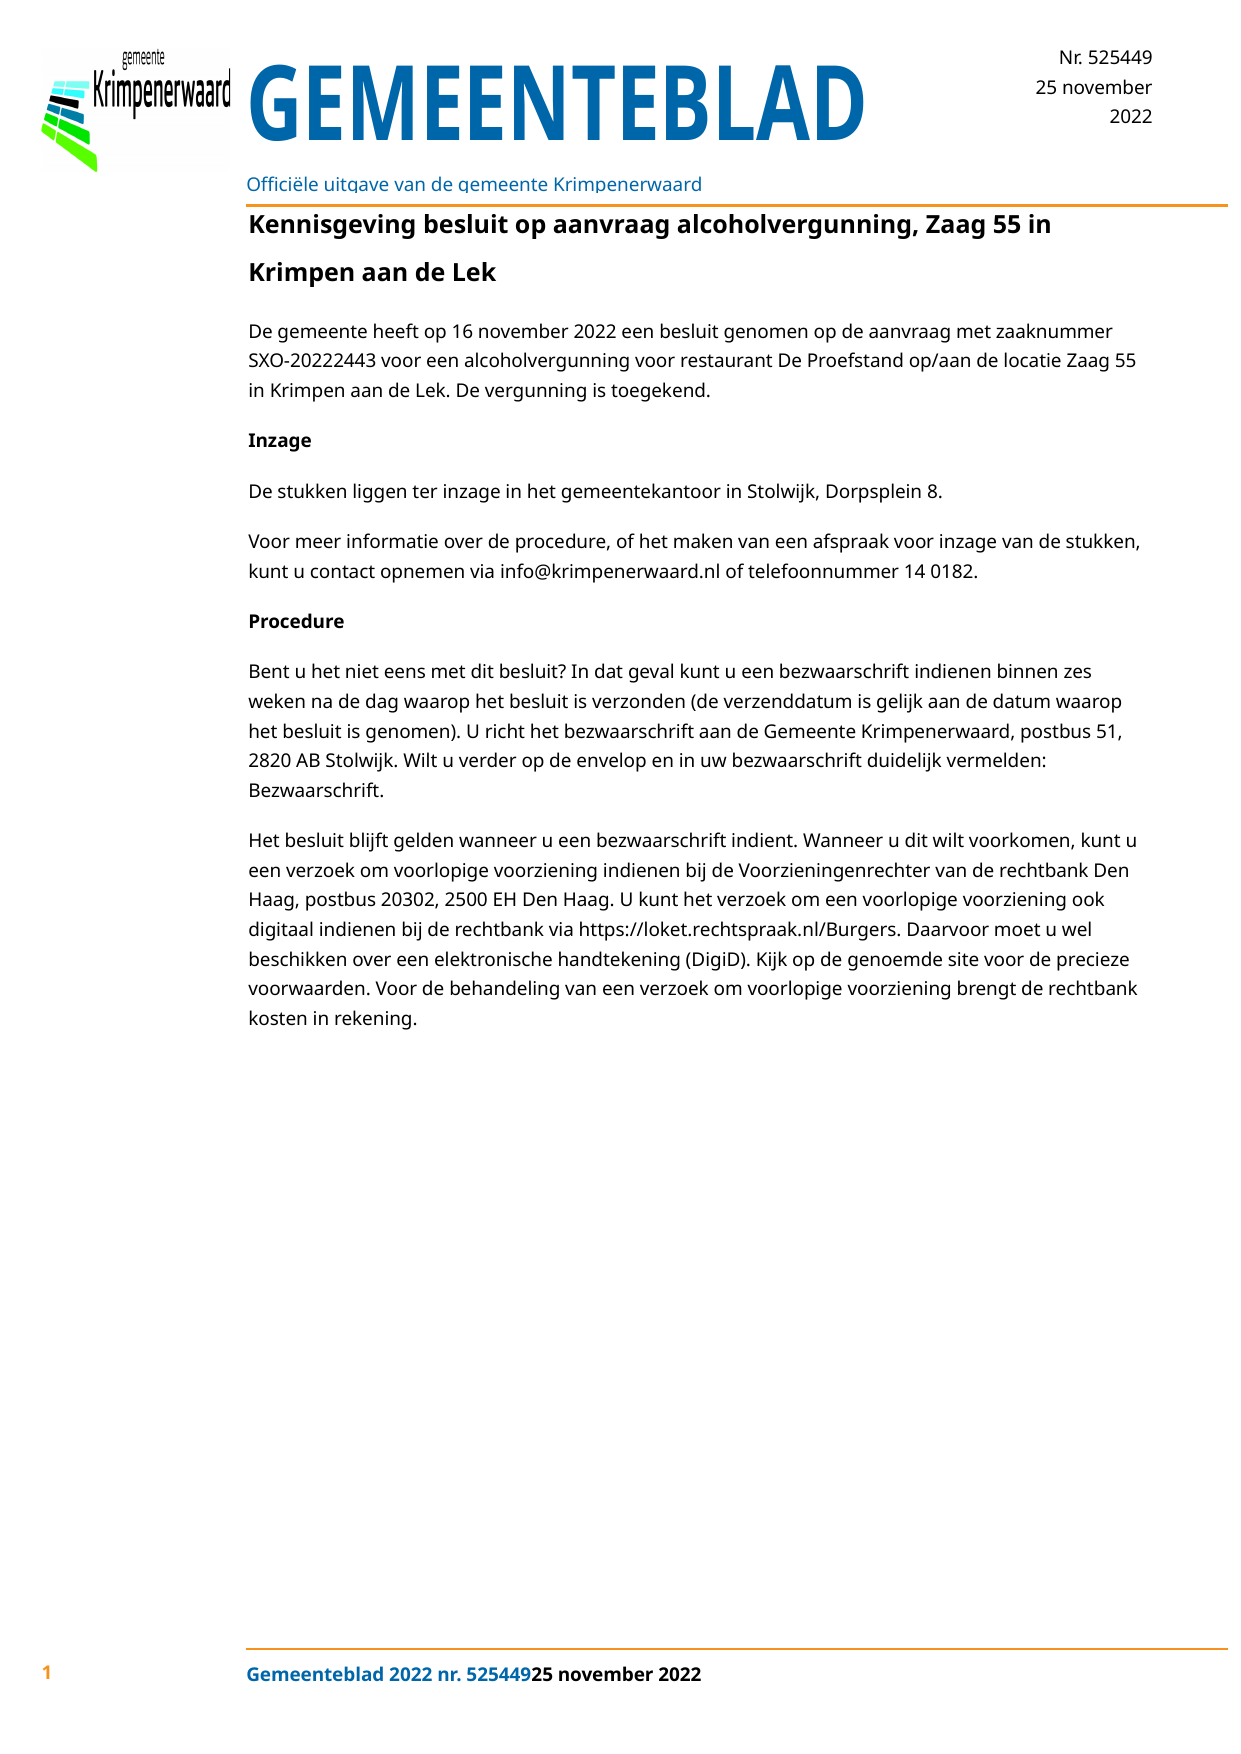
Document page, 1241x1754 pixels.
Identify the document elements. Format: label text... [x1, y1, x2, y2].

picture [41, 47, 231, 172]
text Kennisgeving besluit op aanvraag alcoholvergunning, Zaag 55 in Krimpen aan de Lek [248, 207, 1152, 288]
text De gemeente heeft op 16 november 2022 een besluit genomen op de aanvraag met zaaknummer SXO-20222443 voor een alcoholvergunning voor restaurant De Proefstand op/aan de locatie Zaag 55 in Krimpen aan de Lek. De vergunning is toegekend. [248, 318, 1152, 403]
text Bent u het niet eens met dit besluit? In dat geval kunt u een bezwaarschrift indienen binnen zes weken na de dag waarop het besluit is verzonden (de verzenddatum is gelijk aan de datum waarop het besluit is genomen). U richt het bezwaarschrift aan de Gemeente Krimpenerwaard, postbus 51, 2820 AB Stolwijk. Wilt u verder op de envelop en in uw bezwaarschrift duidelijk vermelden: Bezwaarschrift. [248, 659, 1152, 803]
text Procedure [248, 608, 1152, 634]
text Voor meer informatie over de procedure, of het maken van een afspraak voor inzage van de stukken, kunt u contact opnemen via info@krimpenerwaard.nl of telefoonnummer 14 0182. [248, 528, 1152, 584]
text De stukken liggen ter inzage in het gemeentekantoor in Stolwijk, Dorpsplein 8. [248, 478, 1152, 504]
text Inzage [248, 427, 1152, 453]
text Het besluit blijft gelden wanneer u een bezwaarschrift indient. Wanneer u dit wilt voorkomen, kunt u een verzoek om voorlopige voorziening indienen bij de Voorzieningenrechter van de rechtbank Den Haag, postbus 20302, 2500 EH Den Haag. U kunt het verzoek om een voorlopige voorziening ook digitaal indienen bij de rechtbank via https://loket.rechtspraak.nl/Burgers. Daarvoor moet u wel beschikken over een elektronische handtekening (DigiD). Kijk op de genoemde site voor de precieze voorwaarden. Voor de behandeling van een verzoek om voorlopige voorziening brengt de rechtbank kosten in rekening. [248, 827, 1152, 1031]
